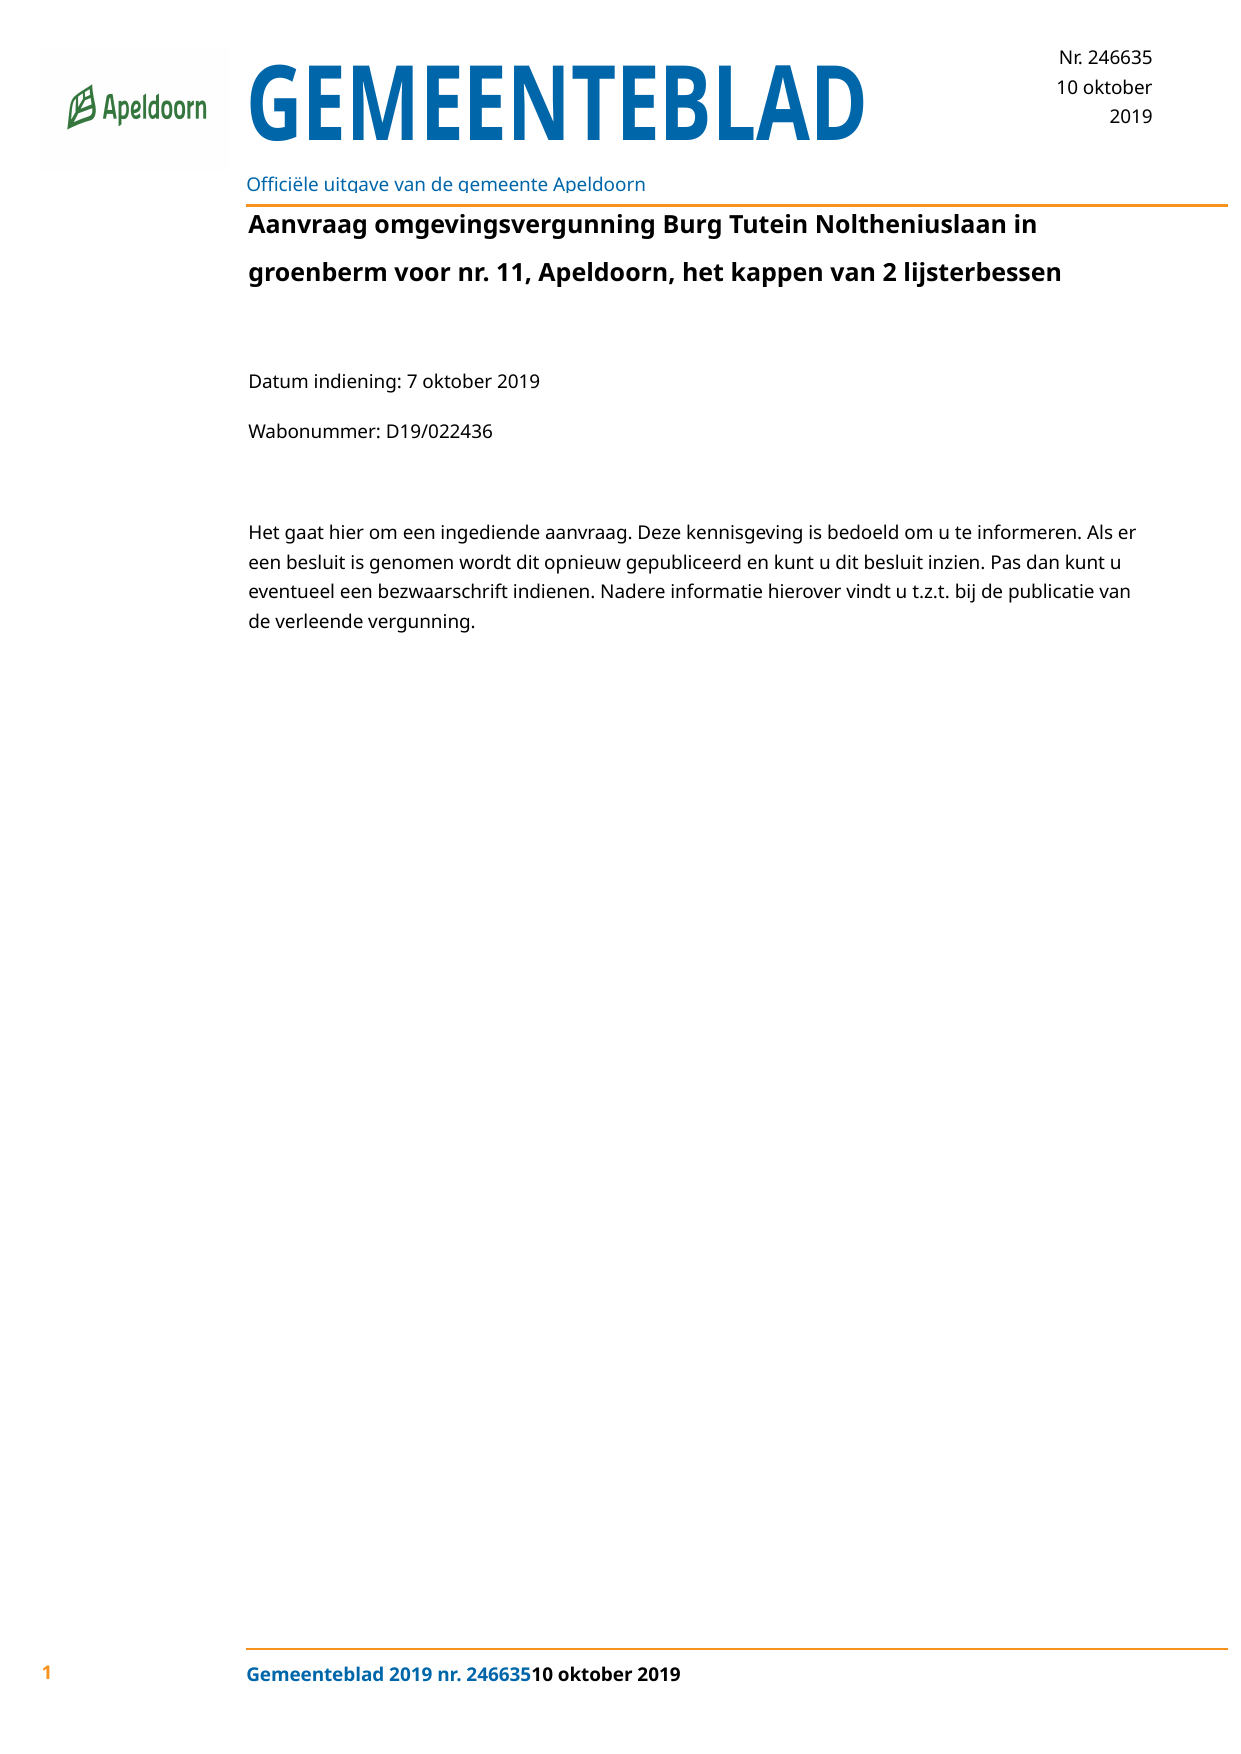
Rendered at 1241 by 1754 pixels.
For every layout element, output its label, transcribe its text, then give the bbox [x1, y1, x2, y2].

text Datum indiening: 7 oktober 2019 [248, 368, 1152, 394]
text Het gaat hier om een ingediende aanvraag. Deze kennisgeving is bedoeld om u te informeren. Als er een besluit is genomen wordt dit opnieuw gepubliceerd en kunt u dit besluit inzien. Pas dan kunt u eventueel een bezwaarschrift indienen. Nadere informatie hierover vindt u t.z.t. bij de publicatie van de verleende vergunning. [248, 519, 1152, 634]
text Wabonummer: D19/022436 [248, 419, 1152, 444]
text Aanvraag omgevingsvergunning Burg Tutein Noltheniuslaan in groenberm voor nr. 11, Apeldoorn, het kappen van 2 lijsterbessen [248, 207, 1152, 288]
picture [41, 47, 231, 172]
